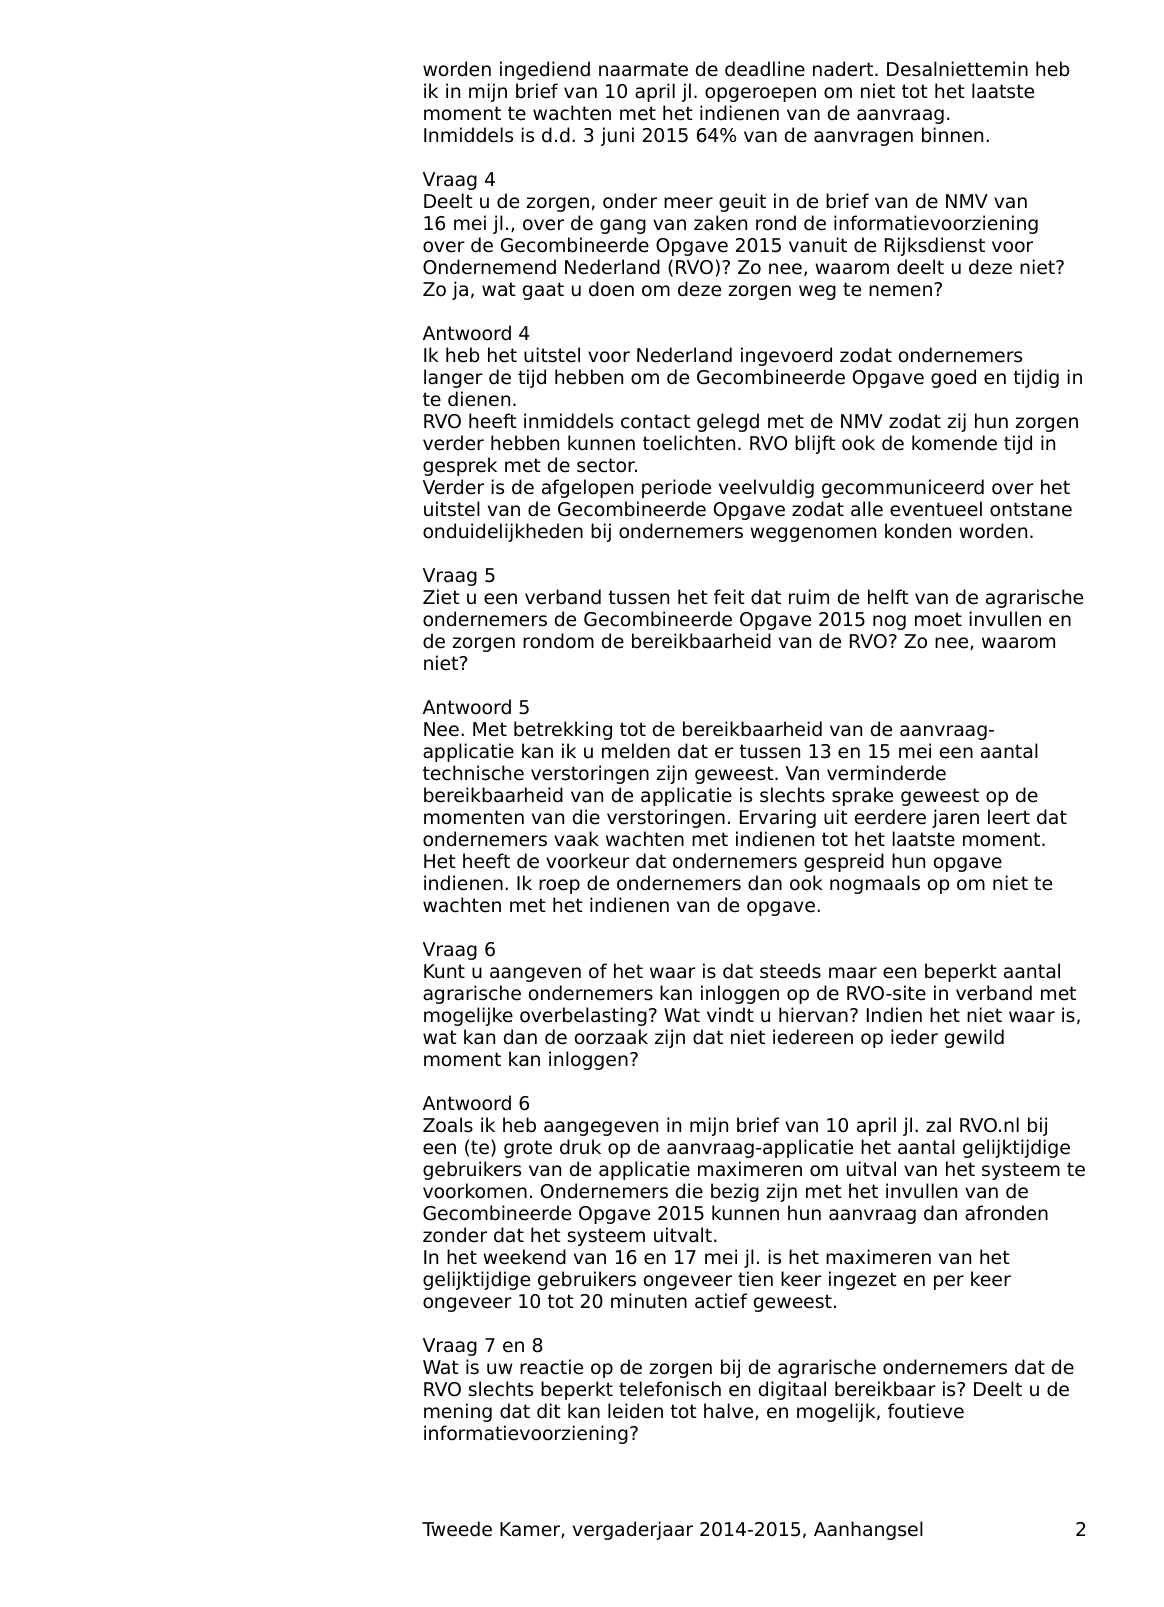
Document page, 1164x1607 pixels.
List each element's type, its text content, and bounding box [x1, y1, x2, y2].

text Inmiddels is d.d. 3 juni 2015 64% van de aanvragen binnen. [422, 125, 1087, 147]
text Zoals ik heb aangegeven in mijn brief van 10 april jl. zal RVO.nl bij een (te) grote druk op de aanvraag-applicatie het aantal gelijktijdige gebruikers van de applicatie maximeren om uitval van het systeem te voorkomen. Ondernemers die bezig zijn met het invullen van de Gecombineerde Opgave 2015 kunnen hun aanvraag dan afronden zonder dat het systeem uitvalt. [422, 1115, 1087, 1247]
text Vraag 5 [422, 565, 1087, 587]
text Wat is uw reactie op de zorgen bij de agrarische ondernemers dat de RVO slechts beperkt telefonisch en digitaal bereikbaar is? Deelt u de mening dat dit kan leiden tot halve, en mogelijk, foutieve informatievoorziening? [422, 1357, 1087, 1445]
text Antwoord 5 [422, 697, 1087, 719]
text worden ingediend naarmate de deadline nadert. Desalniettemin heb ik in mijn brief van 10 april jl. opgeroepen om niet tot het laatste moment te wachten met het indienen van de aanvraag. [422, 59, 1087, 125]
text Vraag 4 [422, 169, 1087, 191]
text Ik heb het uitstel voor Nederland ingevoerd zodat ondernemers langer de tijd hebben om de Gecombineerde Opgave goed en tijdig in te dienen. [422, 345, 1087, 411]
text Verder is de afgelopen periode veelvuldig gecommuniceerd over het uitstel van de Gecombineerde Opgave zodat alle eventueel ontstane onduidelijkheden bij ondernemers weggenomen konden worden. [422, 477, 1087, 543]
text Het heeft de voorkeur dat ondernemers gespreid hun opgave indienen. Ik roep de ondernemers dan ook nogmaals op om niet te wachten met het indienen van de opgave. [422, 851, 1087, 917]
text Nee. Met betrekking tot de bereikbaarheid van de aanvraag-applicatie kan ik u melden dat er tussen 13 en 15 mei een aantal technische verstoringen zijn geweest. Van verminderde bereikbaarheid van de applicatie is slechts sprake geweest op de momenten van die verstoringen. Ervaring uit eerdere jaren leert dat ondernemers vaak wachten met indienen tot het laatste moment. [422, 719, 1087, 851]
text RVO heeft inmiddels contact gelegd met de NMV zodat zij hun zorgen verder hebben kunnen toelichten. RVO blijft ook de komende tijd in gesprek met de sector. [422, 411, 1087, 477]
text Antwoord 4 [422, 323, 1087, 345]
text Vraag 6 [422, 939, 1087, 961]
text Vraag 7 en 8 [422, 1335, 1087, 1357]
text Antwoord 6 [422, 1093, 1087, 1115]
text Kunt u aangeven of het waar is dat steeds maar een beperkt aantal agrarische ondernemers kan inloggen op de RVO-site in verband met mogelijke overbelasting? Wat vindt u hiervan? Indien het niet waar is, wat kan dan de oorzaak zijn dat niet iedereen op ieder gewild moment kan inloggen? [422, 961, 1087, 1071]
text In het weekend van 16 en 17 mei jl. is het maximeren van het gelijktijdige gebruikers ongeveer tien keer ingezet en per keer ongeveer 10 tot 20 minuten actief geweest. [422, 1247, 1087, 1313]
text Ziet u een verband tussen het feit dat ruim de helft van de agrarische ondernemers de Gecombineerde Opgave 2015 nog moet invullen en de zorgen rondom de bereikbaarheid van de RVO? Zo nee, waarom niet? [422, 587, 1087, 675]
text Deelt u de zorgen, onder meer geuit in de brief van de NMV van 16 mei jl., over de gang van zaken rond de informatievoorziening over de Gecombineerde Opgave 2015 vanuit de Rijksdienst voor Ondernemend Nederland (RVO)? Zo nee, waarom deelt u deze niet? Zo ja, wat gaat u doen om deze zorgen weg te nemen? [422, 191, 1087, 301]
